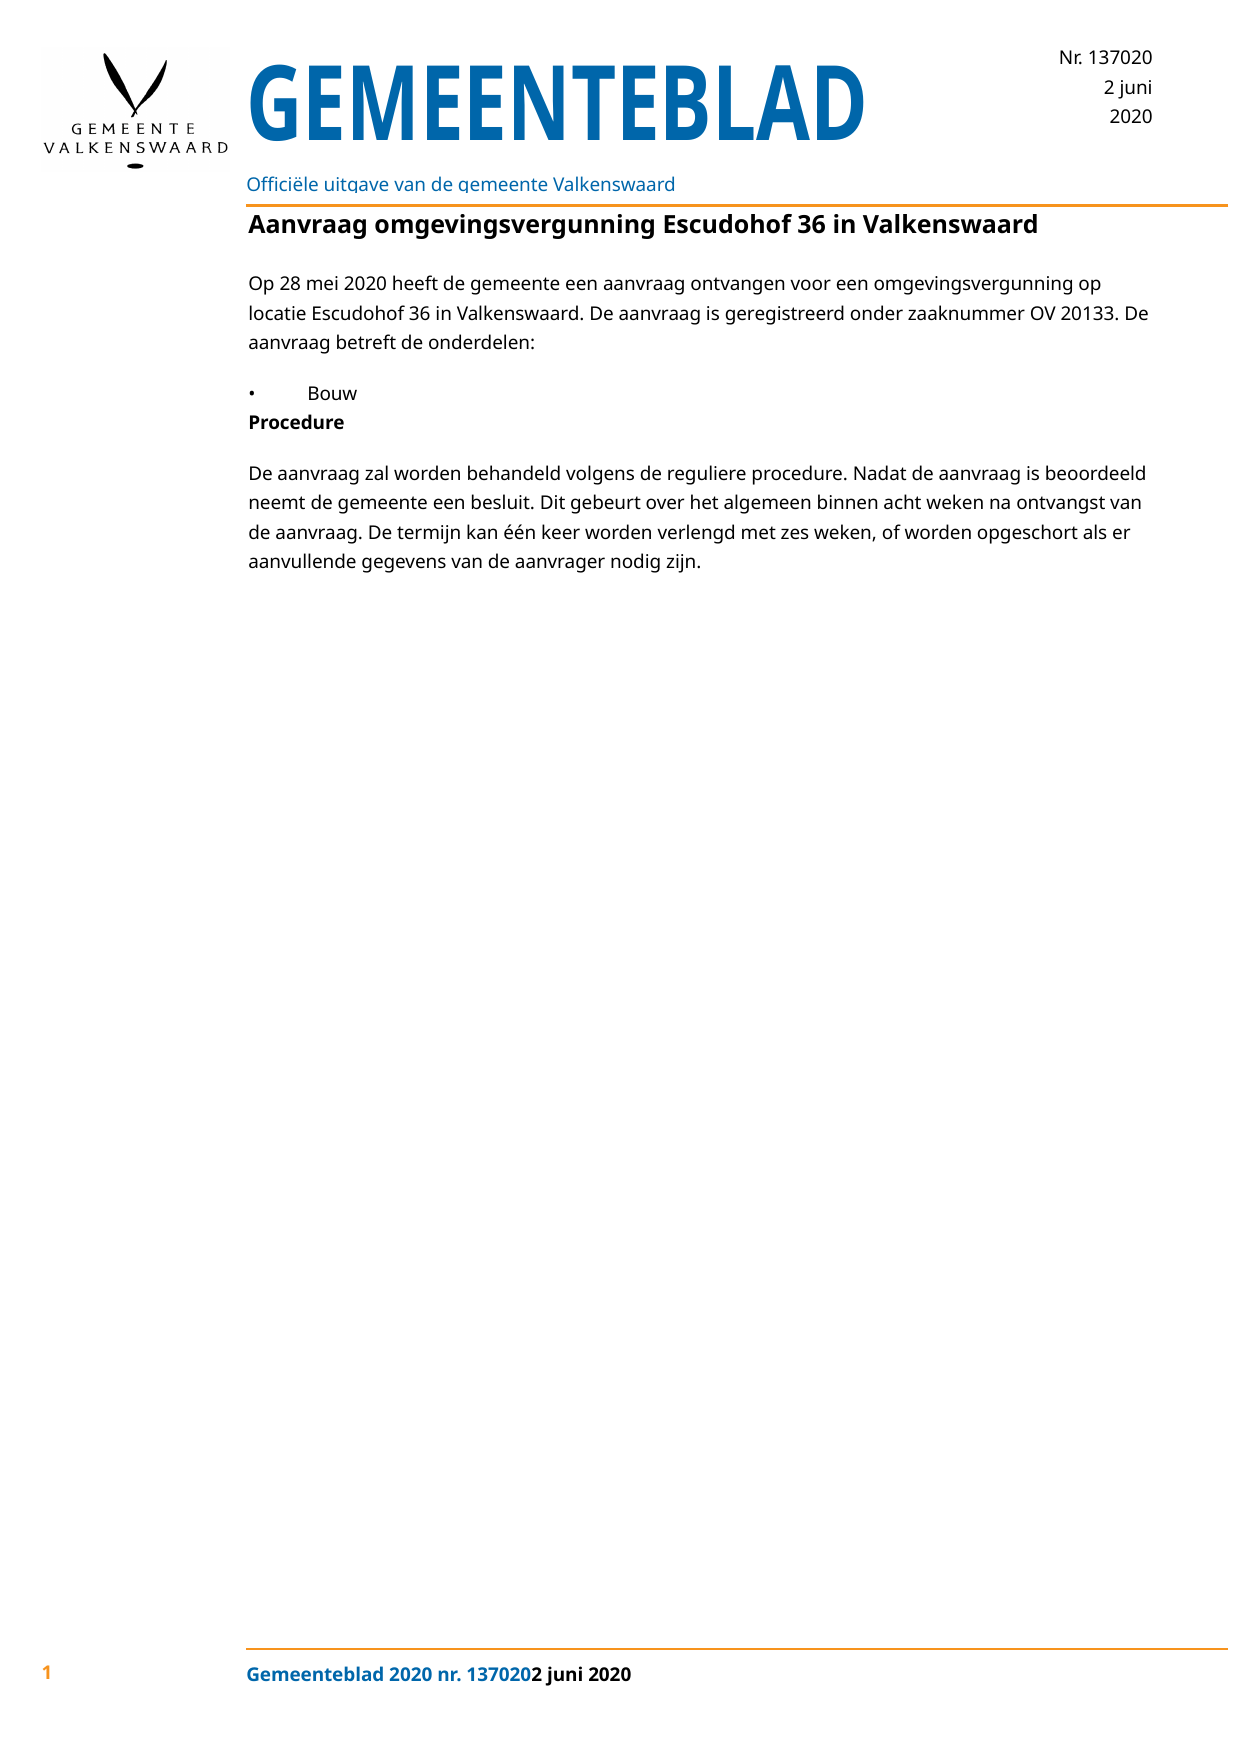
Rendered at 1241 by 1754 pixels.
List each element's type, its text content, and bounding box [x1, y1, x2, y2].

text De aanvraag zal worden behandeld volgens de reguliere procedure. Nadat de aanvraag is beoordeeld neemt de gemeente een besluit. Dit gebeurt over het algemeen binnen acht weken na ontvangst van de aanvraag. De termijn kan één keer worden verlengd met zes weken, of worden opgeschort als er aanvullende gegevens van de aanvrager nodig zijn. [248, 460, 1152, 574]
picture [41, 47, 231, 172]
text Aanvraag omgevingsvergunning Escudohof 36 in Valkenswaard [248, 207, 1152, 241]
list Bouw [248, 380, 1152, 406]
text Op 28 mei 2020 heeft de gemeente een aanvraag ontvangen voor een omgevingsvergunning op locatie Escudohof 36 in Valkenswaard. De aanvraag is geregistreerd onder zaaknummer OV 20133. De aanvraag betreft de onderdelen: [248, 270, 1152, 355]
text Procedure [248, 409, 1152, 435]
